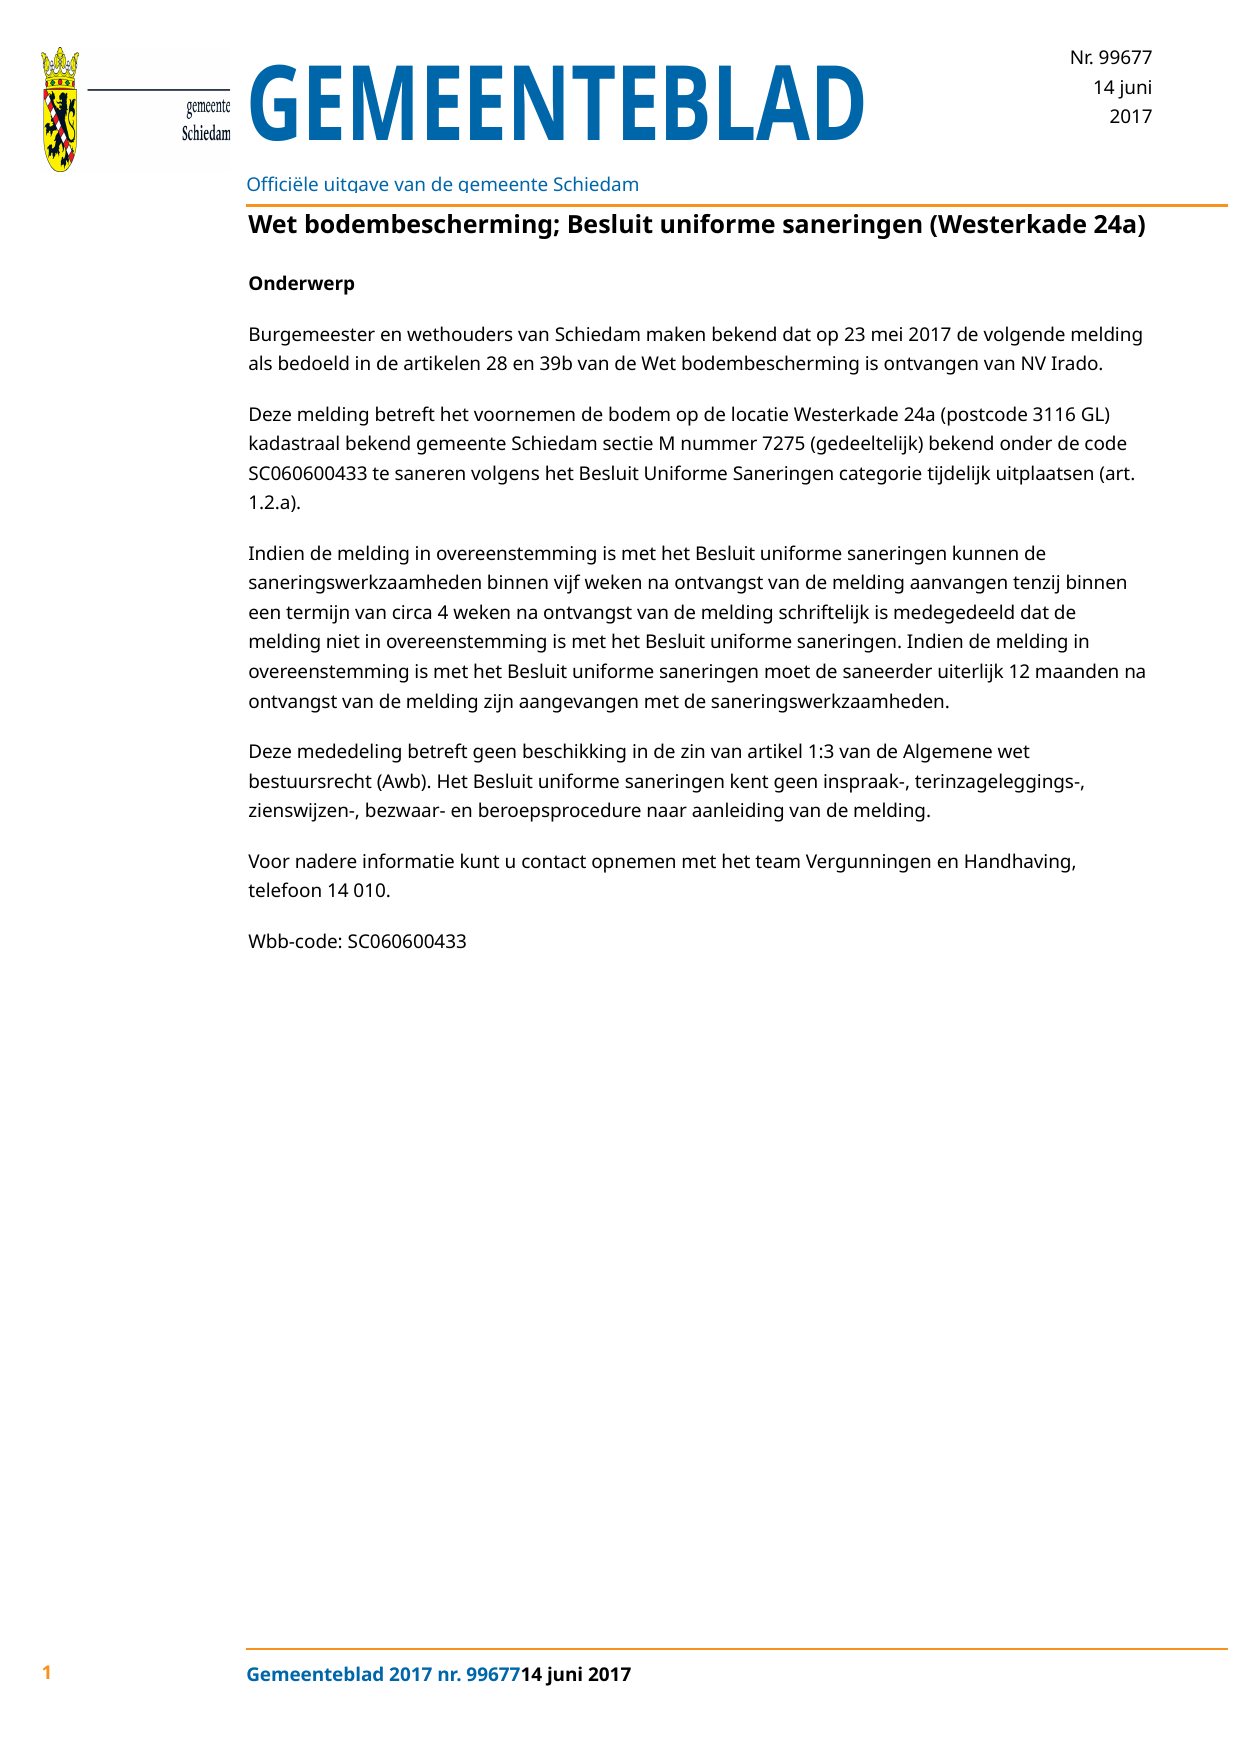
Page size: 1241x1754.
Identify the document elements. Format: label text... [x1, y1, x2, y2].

picture [41, 47, 231, 172]
text Deze mededeling betreft geen beschikking in de zin van artikel 1:3 van de Algemene wet bestuursrecht (Awb). Het Besluit uniforme saneringen kent geen inspraak-, terinzageleggings-, zienswijzen-, bezwaar- en beroepsprocedure naar aanleiding van de melding. [248, 738, 1152, 823]
text Burgemeester en wethouders van Schiedam maken bekend dat op 23 mei 2017 de volgende melding als bedoeld in de artikelen 28 en 39b van de Wet bodembescherming is ontvangen van NV Irado. [248, 321, 1152, 376]
text Onderwerp [248, 270, 1152, 296]
text Wet bodembescherming; Besluit uniforme saneringen (Westerkade 24a) [248, 207, 1152, 241]
text Indien de melding in overeenstemming is met het Besluit uniforme saneringen kunnen de saneringswerkzaamheden binnen vijf weken na ontvangst van de melding aanvangen tenzij binnen een termijn van circa 4 weken na ontvangst van de melding schriftelijk is medegedeeld dat de melding niet in overeenstemming is met het Besluit uniforme saneringen. Indien de melding in overeenstemming is met het Besluit uniforme saneringen moet de saneerder uiterlijk 12 maanden na ontvangst van de melding zijn aangevangen met de saneringswerkzaamheden. [248, 540, 1152, 713]
text Voor nadere informatie kunt u contact opnemen met het team Vergunningen en Handhaving, telefoon 14 010. [248, 848, 1152, 903]
text Deze melding betreft het voornemen de bodem op de locatie Westerkade 24a (postcode 3116 GL) kadastraal bekend gemeente Schiedam sectie M nummer 7275 (gedeeltelijk) bekend onder de code SC060600433 te saneren volgens het Besluit Uniforme Saneringen categorie tijdelijk uitplaatsen (art. 1.2.a). [248, 401, 1152, 515]
text Wbb-code: SC060600433 [248, 928, 1152, 953]
